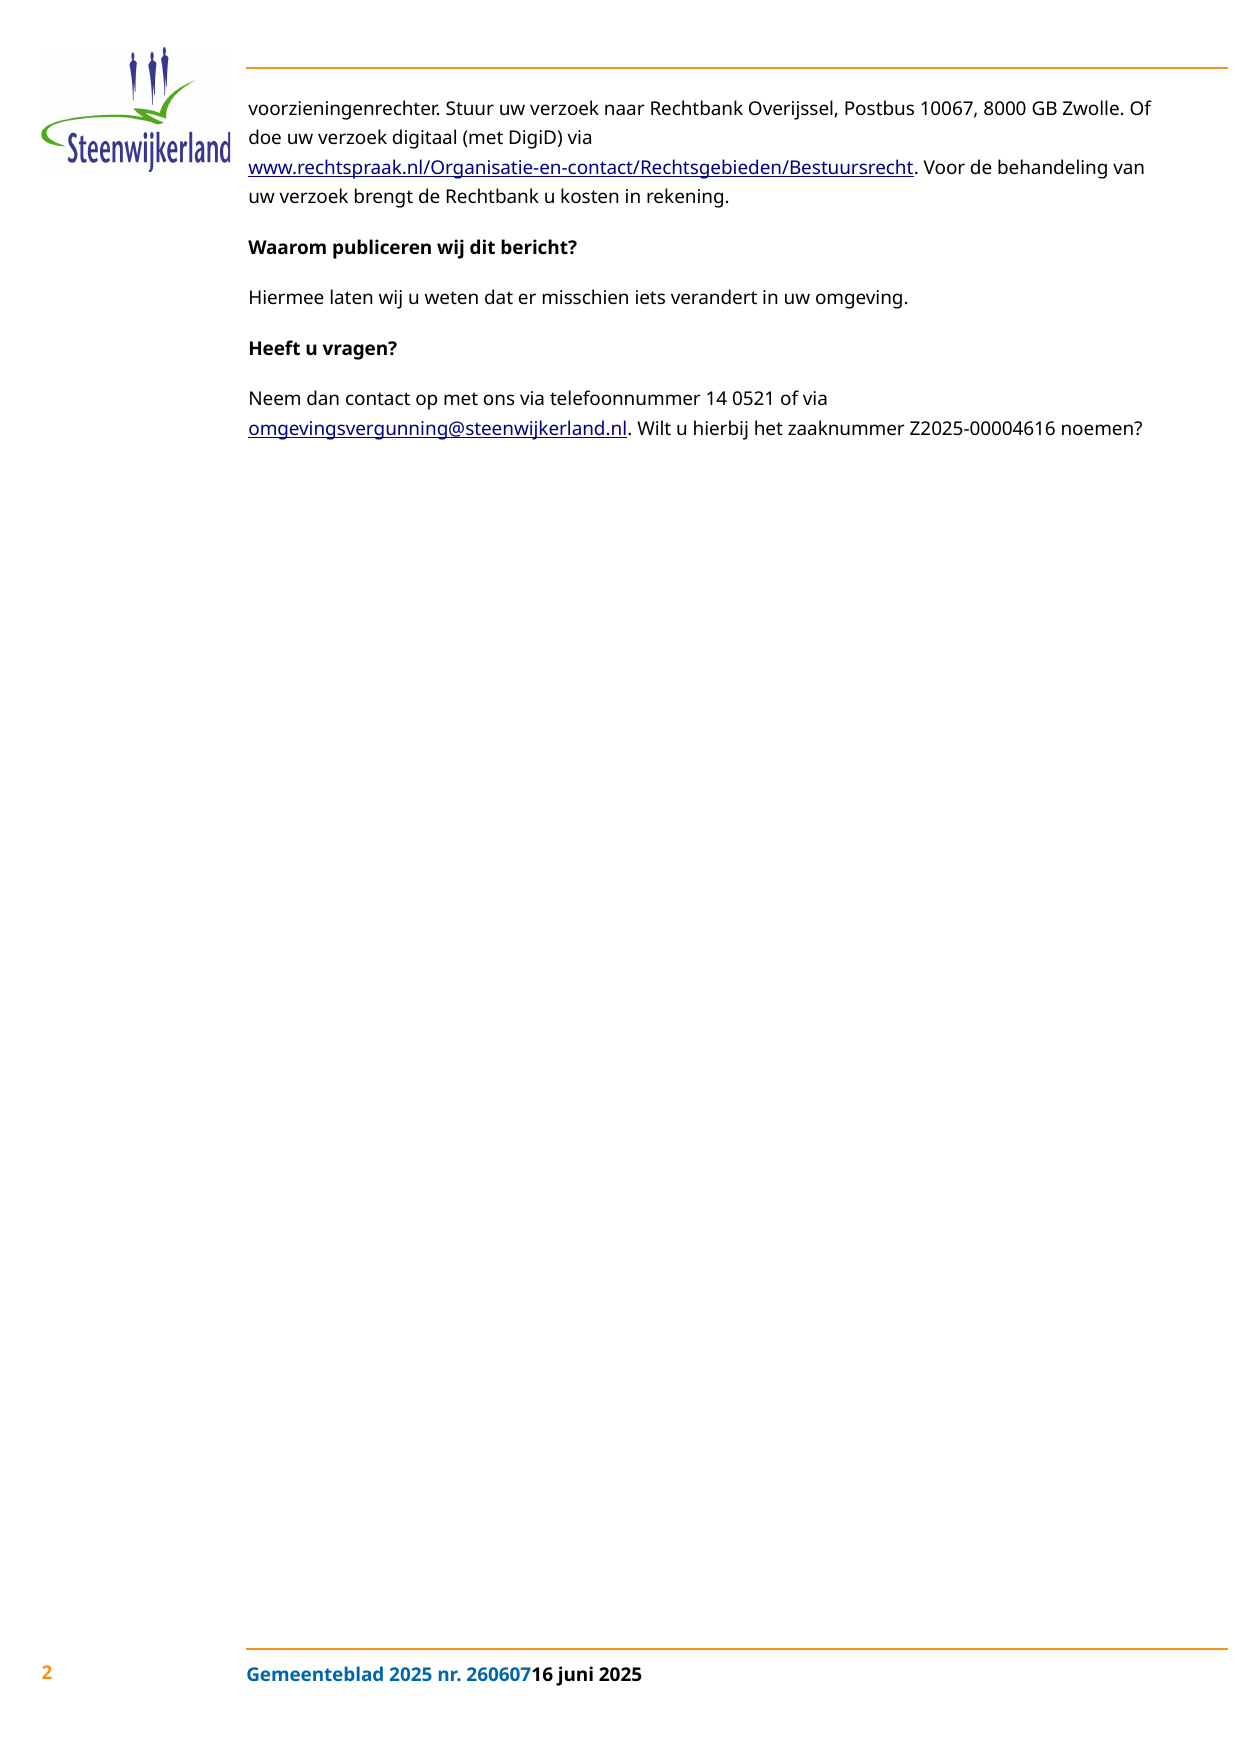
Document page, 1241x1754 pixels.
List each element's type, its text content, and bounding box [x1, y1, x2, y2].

text Waarom publiceren wij dit bericht? [248, 234, 1152, 260]
text Neem dan contact op met ons via telefoonnummer 14 0521 of via omgevingsvergunning@steenwijkerland.nl. Wilt u hierbij het zaaknummer Z2025-00004616 noemen? [248, 385, 1152, 441]
picture [41, 47, 231, 172]
text Heeft u vragen? [248, 335, 1152, 361]
text Hiermee laten wij u weten dat er misschien iets verandert in uw omgeving. [248, 284, 1152, 310]
text voorzieningenrechter. Stuur uw verzoek naar Rechtbank Overijssel, Postbus 10067, 8000 GB Zwolle. Of doe uw verzoek digitaal (met DigiD) via www.rechtspraak.nl/Organisatie-en-contact/Rechtsgebieden/Bestuursrecht. Voor de behandeling van uw verzoek brengt de Rechtbank u kosten in rekening. [248, 95, 1152, 209]
